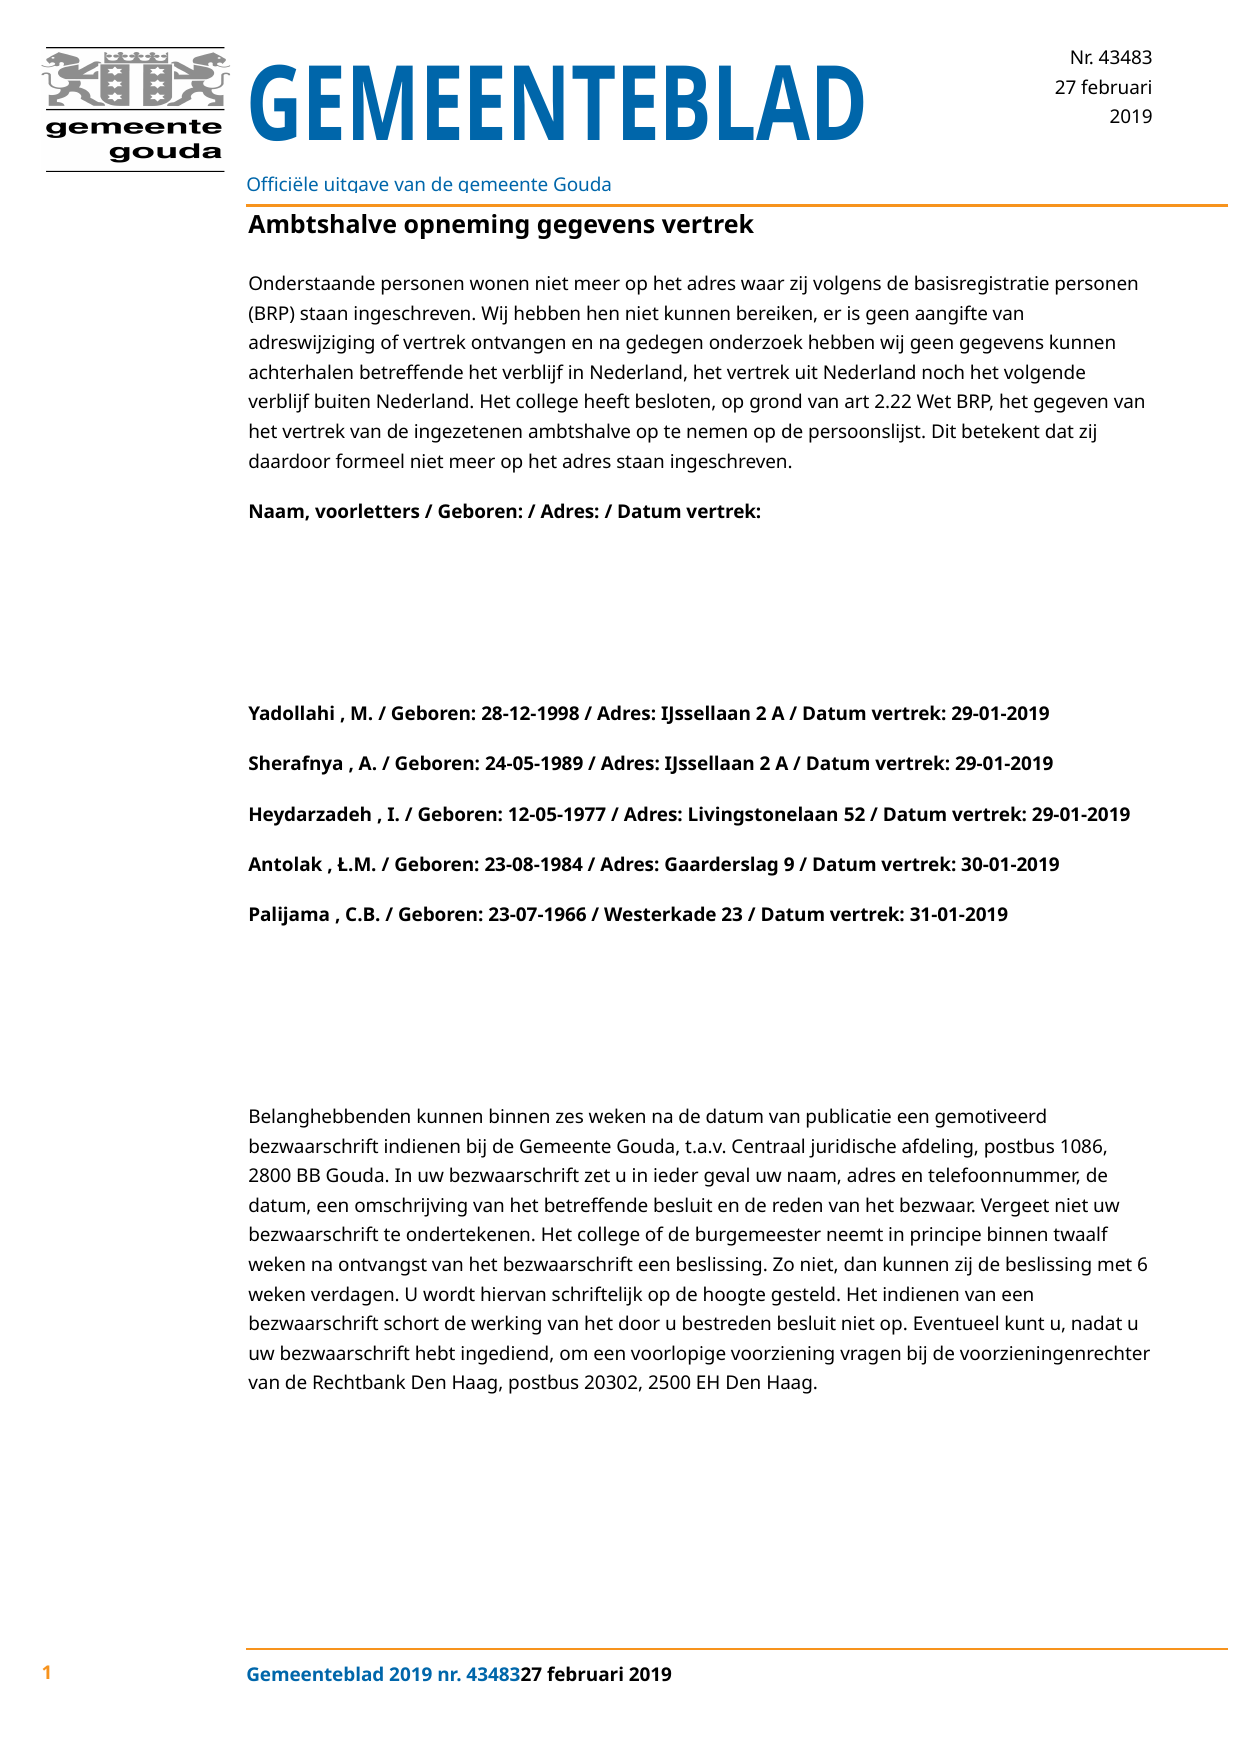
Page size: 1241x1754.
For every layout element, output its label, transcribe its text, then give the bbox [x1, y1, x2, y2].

text Yadollahi , M. / Geboren: 28-12-1998 / Adres: IJssellaan 2 A / Datum vertrek: 29-01-2019 [248, 700, 1152, 726]
text Sherafnya , A. / Geboren: 24-05-1989 / Adres: IJssellaan 2 A / Datum vertrek: 29-01-2019 [248, 750, 1152, 776]
text Belanghebbenden kunnen binnen zes weken na de datum van publicatie een gemotiveerd bezwaarschrift indienen bij de Gemeente Gouda, t.a.v. Centraal juridische afdeling, postbus 1086, 2800 BB Gouda. In uw bezwaarschrift zet u in ieder geval uw naam, adres en telefoonnummer, de datum, een omschrijving van het betreffende besluit en de reden van het bezwaar. Vergeet niet uw bezwaarschrift te ondertekenen. Het college of de burgemeester neemt in principe binnen twaalf weken na ontvangst van het bezwaarschrift een beslissing. Zo niet, dan kunnen zij de beslissing met 6 weken verdagen. U wordt hiervan schriftelijk op de hoogte gesteld. Het indienen van een bezwaarschrift schort de werking van het door u bestreden besluit niet op. Eventueel kunt u, nadat u uw bezwaarschrift hebt ingediend, om een voorlopige voorziening vragen bij de voorzieningenrechter van de Rechtbank Den Haag, postbus 20302, 2500 EH Den Haag. [248, 1103, 1152, 1395]
text Onderstaande personen wonen niet meer op het adres waar zij volgens de basisregistratie personen (BRP) staan ingeschreven. Wij hebben hen niet kunnen bereiken, er is geen aangifte van adreswijziging of vertrek ontvangen en na gedegen onderzoek hebben wij geen gegevens kunnen achterhalen betreffende het verblijf in Nederland, het vertrek uit Nederland noch het volgende verblijf buiten Nederland. Het college heeft besloten, op grond van art 2.22 Wet BRP, het gegeven van het vertrek van de ingezetenen ambtshalve op te nemen op de persoonslijst. Dit betekent dat zij daardoor formeel niet meer op het adres staan ingeschreven. [248, 270, 1152, 473]
text Heydarzadeh , I. / Geboren: 12-05-1977 / Adres: Livingstonelaan 52 / Datum vertrek: 29-01-2019 [248, 801, 1152, 826]
text Antolak , Ł.M. / Geboren: 23-08-1984 / Adres: Gaarderslag 9 / Datum vertrek: 30-01-2019 [248, 851, 1152, 877]
text Naam, voorletters / Geboren: / Adres: / Datum vertrek: [248, 498, 1152, 524]
text Palijama , C.B. / Geboren: 23-07-1966 / Westerkade 23 / Datum vertrek: 31-01-2019 [248, 902, 1152, 927]
text Ambtshalve opneming gegevens vertrek [248, 207, 1152, 241]
picture [41, 47, 231, 172]
